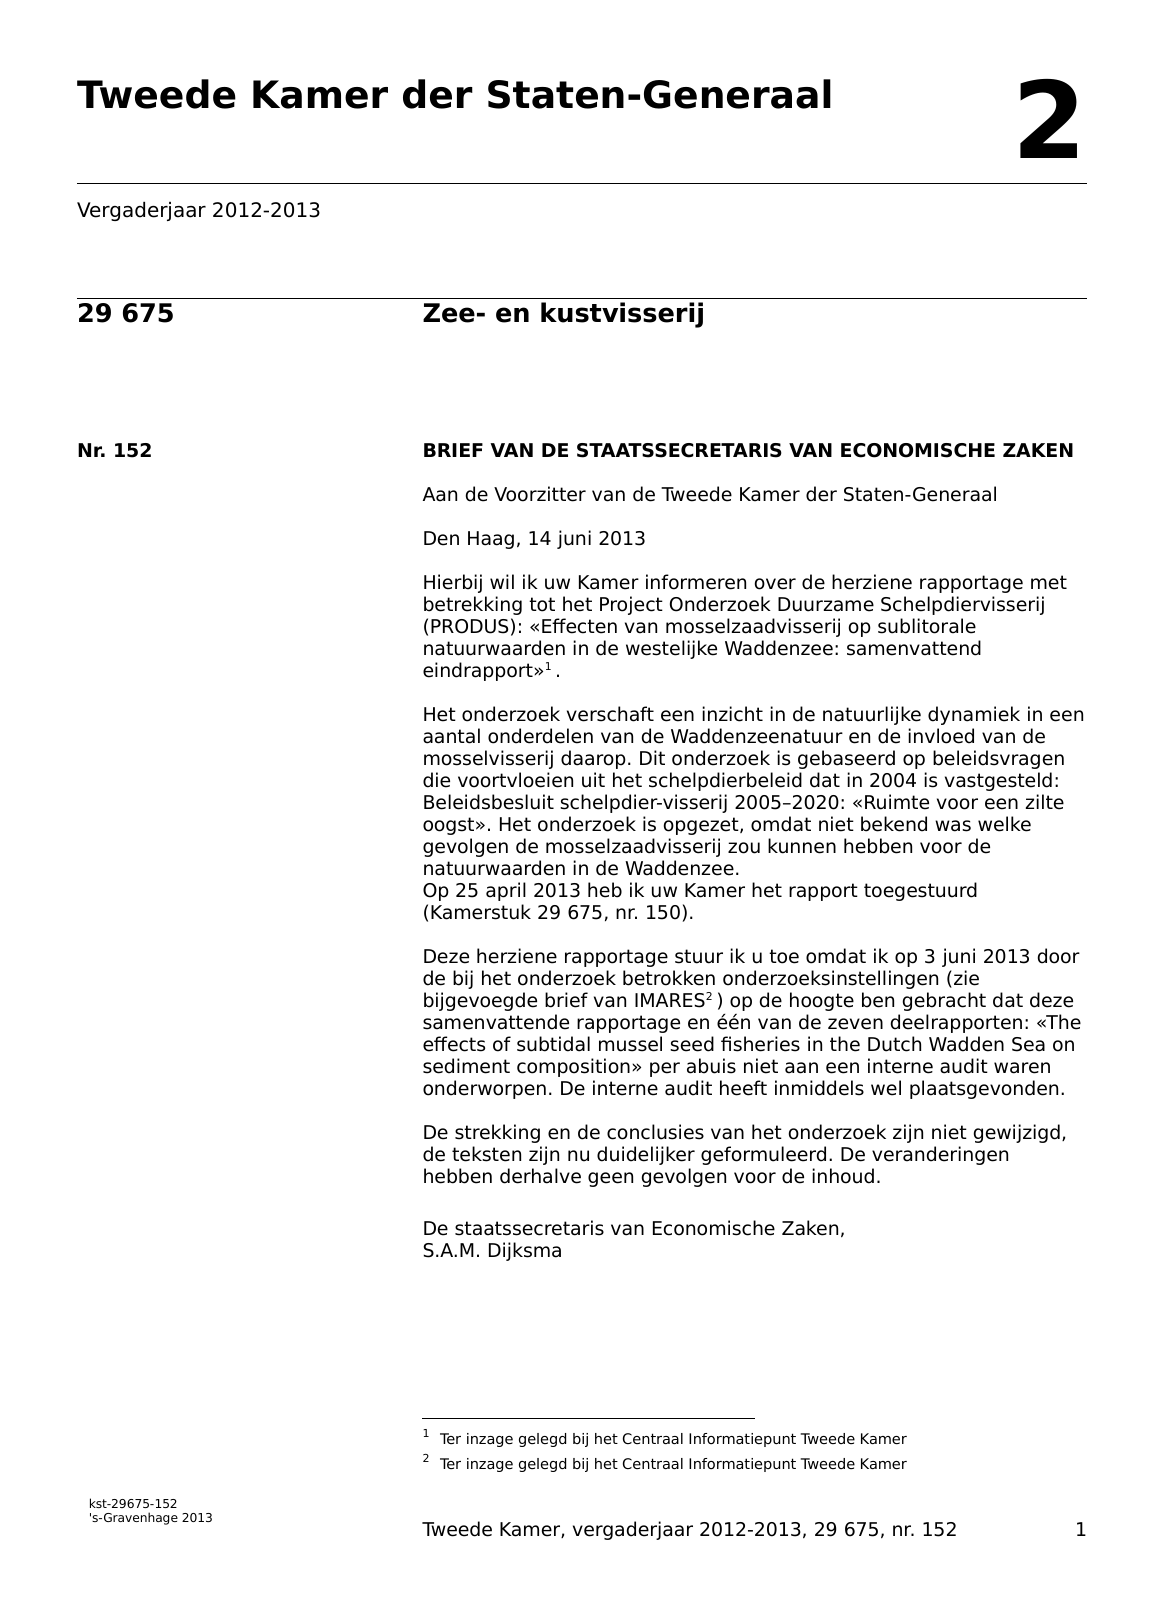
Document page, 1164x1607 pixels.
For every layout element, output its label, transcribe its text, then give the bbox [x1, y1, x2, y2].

text De staatssecretaris van Economische Zaken, S.A.M. Dijksma [422, 1218, 1087, 1262]
text Het onderzoek verschaft een inzicht in de natuurlijke dynamiek in een aantal onderdelen van de Waddenzeenatuur en de invloed van de mosselvisserij daarop. Dit onderzoek is gebaseerd op beleidsvragen die voortvloeien uit het schelpdierbeleid dat in 2004 is vastgesteld: Beleidsbesluit schelpdier-visserij 2005–2020: «Ruimte voor een zilte oogst». Het onderzoek is opgezet, omdat niet bekend was welke gevolgen de mosselzaadvisserij zou kunnen hebben voor de natuurwaarden in de Waddenzee. [422, 704, 1087, 880]
text Deze herziene rapportage stuur ik u toe omdat ik op 3 juni 2013 door de bij het onderzoek betrokken onderzoeksinstellingen (zie bijgevoegde brief van IMARES) op de hoogte ben gebracht dat deze samenvattende rapportage en één van de zeven deelrapporten: «The effects of subtidal mussel seed fisheries in the Dutch Wadden Sea on sediment composition» per abuis niet aan een interne audit waren onderworpen. De interne audit heeft inmiddels wel plaatsgevonden. [422, 946, 1087, 1100]
text Hierbij wil ik uw Kamer informeren over de herziene rapportage met betrekking tot het Project Onderzoek Duurzame Schelpdiervisserij (PRODUS): «Effecten van mosselzaadvisserij op sublitorale natuurwaarden in de westelijke Waddenzee: samenvattend eindrapport». [422, 572, 1087, 682]
subtitle Nr. 152 BRIEF VAN DE STAATSSECRETARIS VAN ECONOMISCHE ZAKEN [77, 440, 1087, 462]
table_cell Vergaderjaar 2012-2013 [77, 184, 1087, 298]
table_header 2 [886, 59, 1087, 183]
text Op 25 april 2013 heb ik uw Kamer het rapport toegestuurd (Kamerstuk 29 675, nr. 150). [422, 880, 1087, 924]
table_header Tweede Kamer der Staten-Generaal [77, 59, 886, 183]
text Den Haag, 14 juni 2013 [422, 528, 1087, 550]
text 's-Gravenhage 2013 [88, 1511, 323, 1525]
text De strekking en de conclusies van het onderzoek zijn niet gewijzigd, de teksten zijn nu duidelijker geformuleerd. De veranderingen hebben derhalve geen gevolgen voor de inhoud. [422, 1122, 1087, 1188]
text Ter inzage gelegd bij het Centraal Informatiepunt Tweede Kamer [422, 1427, 1087, 1449]
text kst-29675-152 [88, 1497, 323, 1511]
text Ter inzage gelegd bij het Centraal Informatiepunt Tweede Kamer [422, 1452, 1087, 1474]
subtitle 29 675 Zee- en kustvisserij [77, 299, 1087, 329]
text Aan de Voorzitter van de Tweede Kamer der Staten-Generaal [422, 484, 1087, 506]
